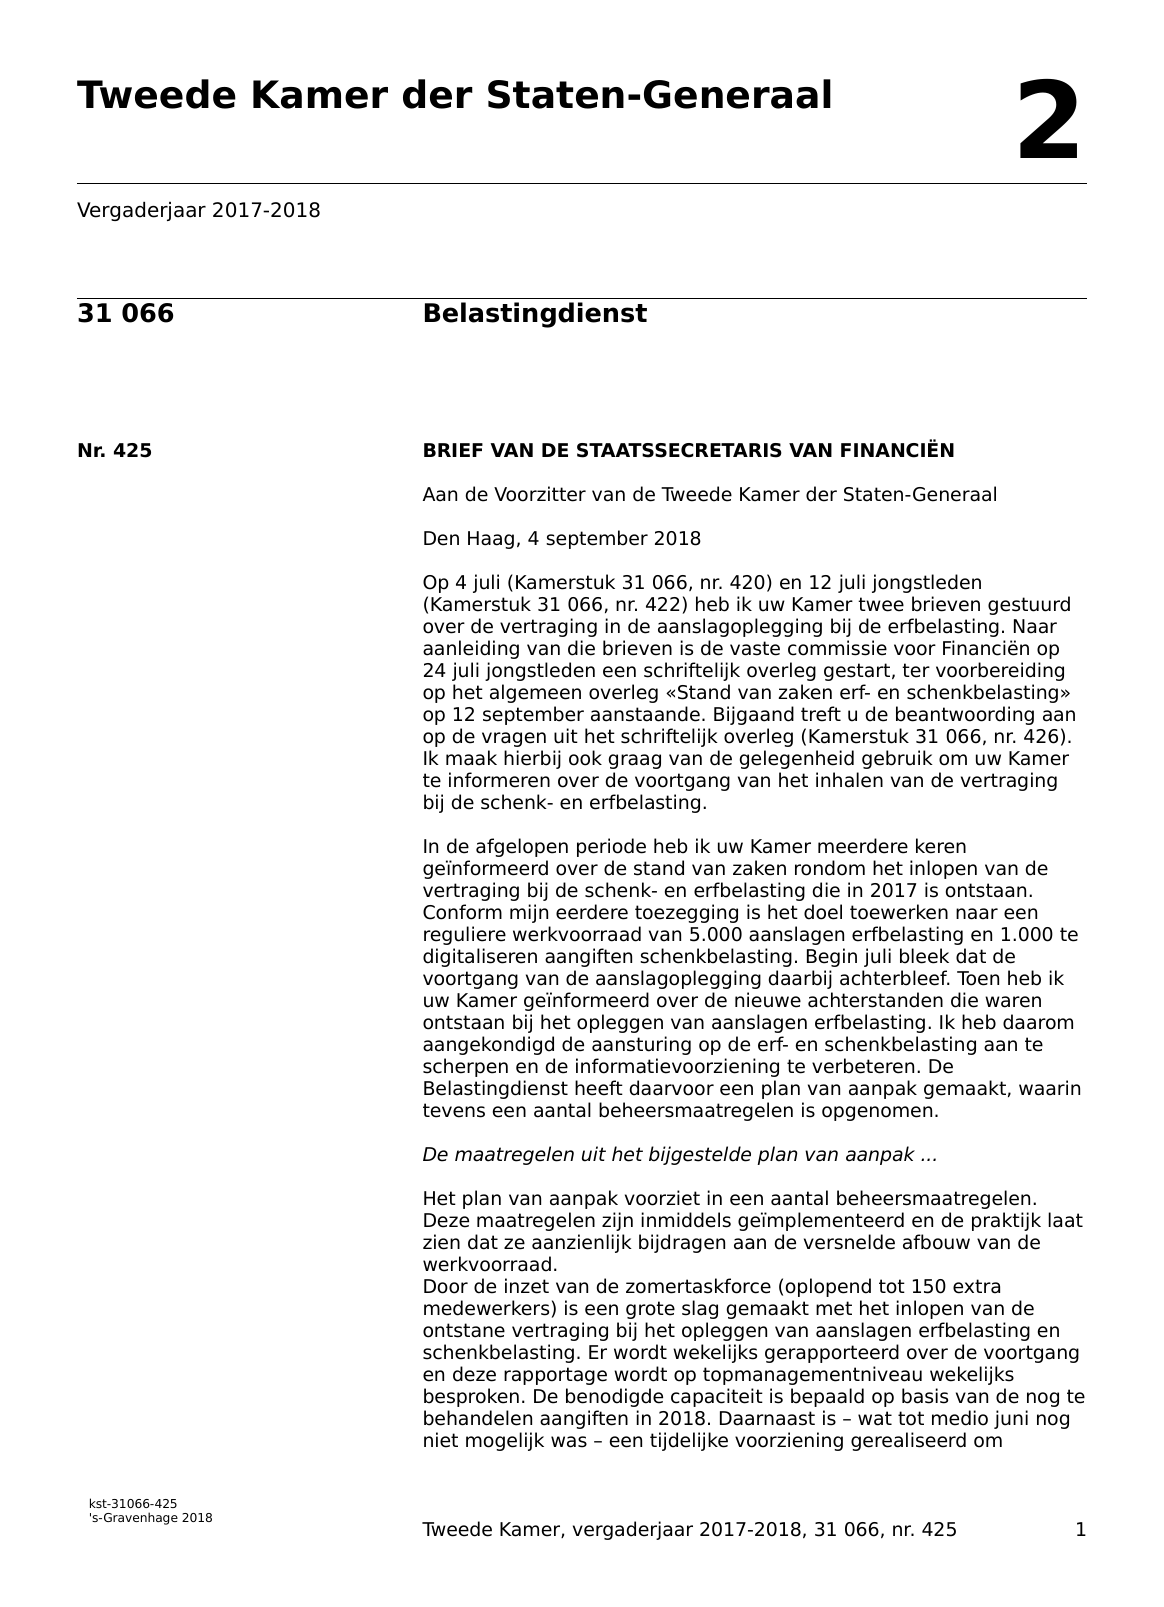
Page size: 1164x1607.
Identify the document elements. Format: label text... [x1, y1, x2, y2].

table_header Tweede Kamer der Staten-Generaal [77, 59, 886, 183]
table_cell Vergaderjaar 2017-2018 [77, 184, 1087, 298]
text In de afgelopen periode heb ik uw Kamer meerdere keren geïnformeerd over de stand van zaken rondom het inlopen van de vertraging bij de schenk- en erfbelasting die in 2017 is ontstaan. Conform mijn eerdere toezegging is het doel toewerken naar een reguliere werkvoorraad van 5.000 aanslagen erfbelasting en 1.000 te digitaliseren aangiften schenkbelasting. Begin juli bleek dat de voortgang van de aanslagoplegging daarbij achterbleef. Toen heb ik uw Kamer geïnformeerd over de nieuwe achterstanden die waren ontstaan bij het opleggen van aanslagen erfbelasting. Ik heb daarom aangekondigd de aansturing op de erf- en schenkbelasting aan te scherpen en de informatievoorziening te verbeteren. De Belastingdienst heeft daarvoor een plan van aanpak gemaakt, waarin tevens een aantal beheersmaatregelen is opgenomen. [422, 836, 1087, 1122]
table_header 2 [886, 59, 1087, 183]
text Den Haag, 4 september 2018 [422, 528, 1087, 550]
text 's-Gravenhage 2018 [88, 1511, 323, 1525]
text Het plan van aanpak voorziet in een aantal beheersmaatregelen. Deze maatregelen zijn inmiddels geïmplementeerd en de praktijk laat zien dat ze aanzienlijk bijdragen aan de versnelde afbouw van de werkvoorraad. [422, 1188, 1087, 1276]
text Door de inzet van de zomertaskforce (oplopend tot 150 extra medewerkers) is een grote slag gemaakt met het inlopen van de ontstane vertraging bij het opleggen van aanslagen erfbelasting en schenkbelasting. Er wordt wekelijks gerapporteerd over de voortgang en deze rapportage wordt op topmanagementniveau wekelijks besproken. De benodigde capaciteit is bepaald op basis van de nog te behandelen aangiften in 2018. Daarnaast is – wat tot medio juni nog niet mogelijk was – een tijdelijke voorziening gerealiseerd om [422, 1276, 1087, 1452]
subtitle Nr. 425 BRIEF VAN DE STAATSSECRETARIS VAN FINANCIËN [77, 440, 1087, 462]
text kst-31066-425 [88, 1497, 323, 1511]
text Aan de Voorzitter van de Tweede Kamer der Staten-Generaal [422, 484, 1087, 506]
subtitle De maatregelen uit het bijgestelde plan van aanpak ... [422, 1144, 1087, 1166]
text Op 4 juli (Kamerstuk 31 066, nr. 420) en 12 juli jongstleden (Kamerstuk 31 066, nr. 422) heb ik uw Kamer twee brieven gestuurd over de vertraging in de aanslagoplegging bij de erfbelasting. Naar aanleiding van die brieven is de vaste commissie voor Financiën op 24 juli jongstleden een schriftelijk overleg gestart, ter voorbereiding op het algemeen overleg «Stand van zaken erf- en schenkbelasting» op 12 september aanstaande. Bijgaand treft u de beantwoording aan op de vragen uit het schriftelijk overleg (Kamerstuk 31 066, nr. 426). Ik maak hierbij ook graag van de gelegenheid gebruik om uw Kamer te informeren over de voortgang van het inhalen van de vertraging bij de schenk- en erfbelasting. [422, 572, 1087, 814]
subtitle 31 066 Belastingdienst [77, 299, 1087, 329]
